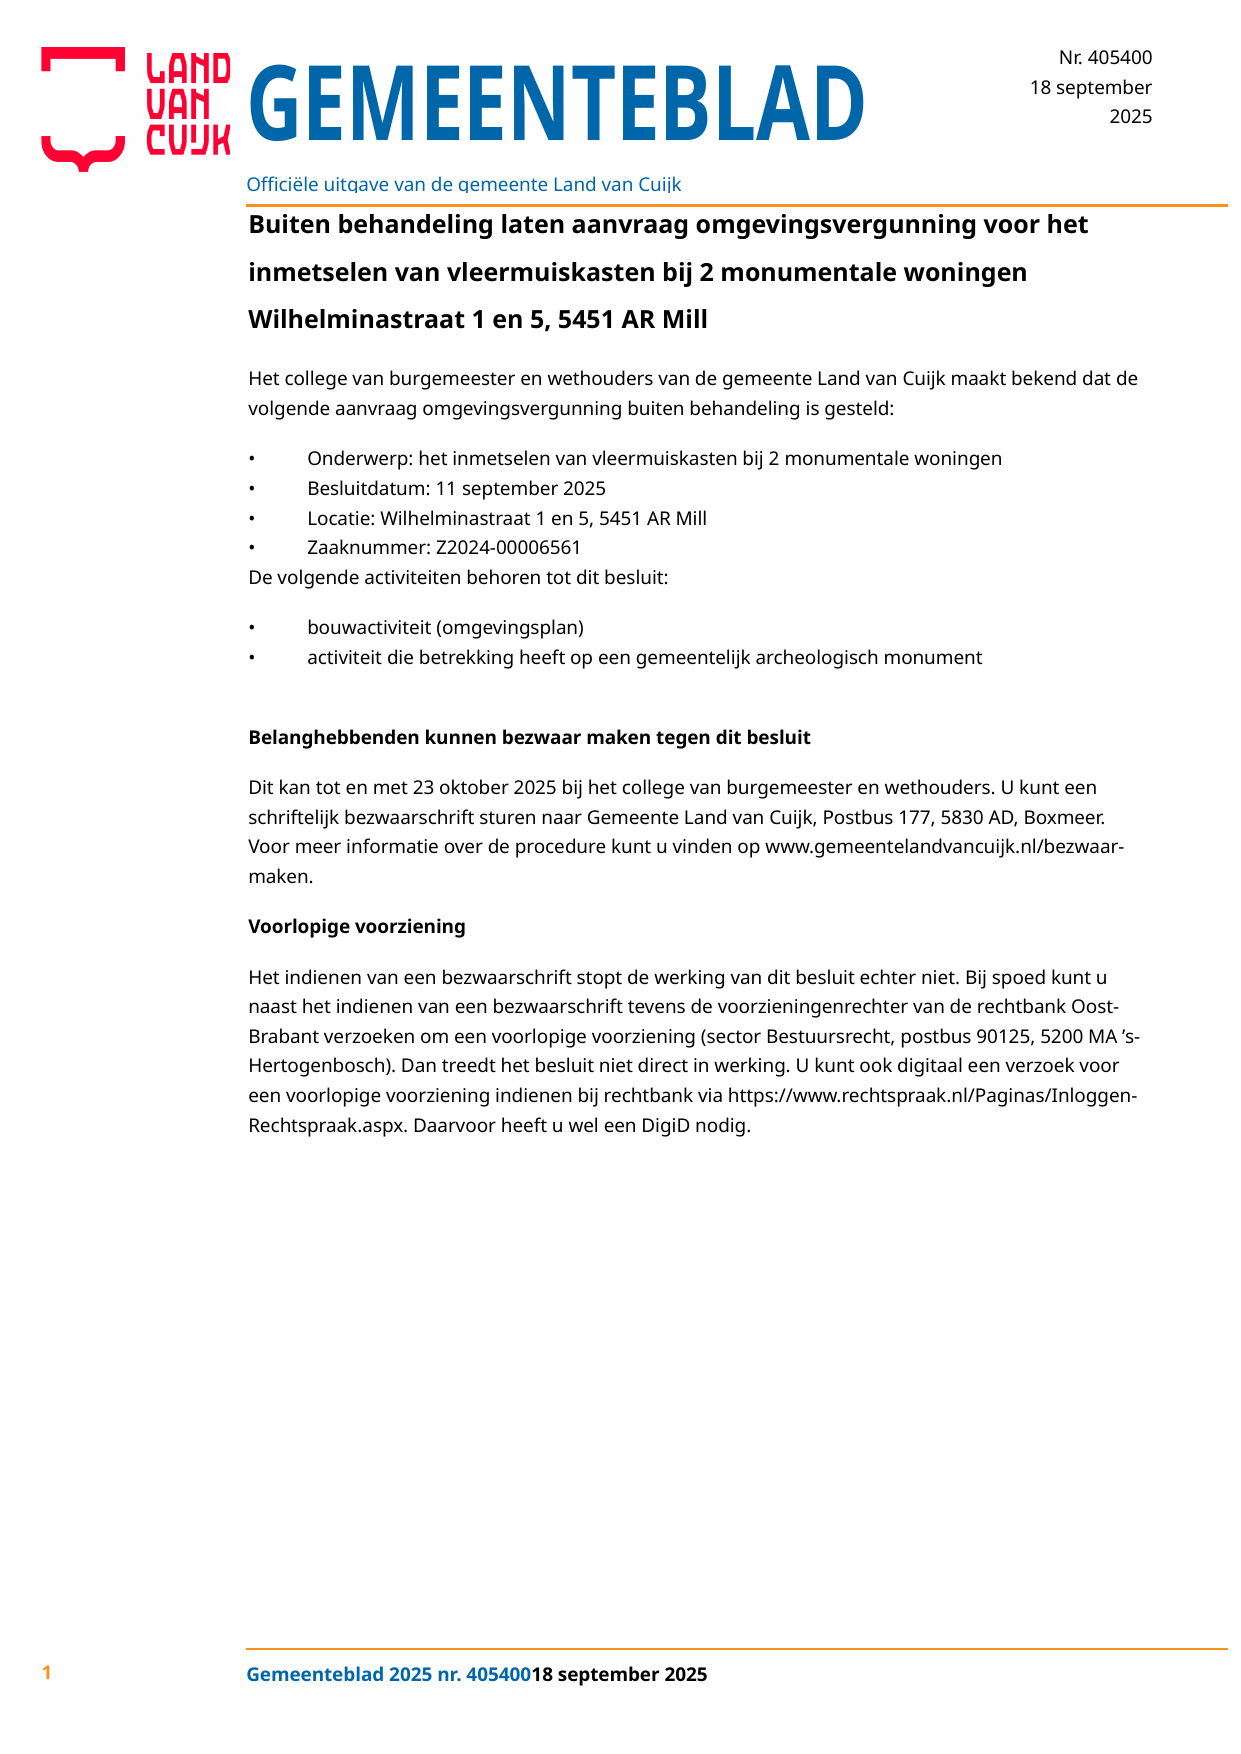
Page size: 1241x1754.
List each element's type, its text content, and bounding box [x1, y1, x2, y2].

text Dit kan tot en met 23 oktober 2025 bij het college van burgemeester en wethouders. U kunt een schriftelijk bezwaarschrift sturen naar Gemeente Land van Cuijk, Postbus 177, 5830 AD, Boxmeer. Voor meer informatie over de procedure kunt u vinden op www.gemeentelandvancuijk.nl/bezwaar-maken. [248, 774, 1152, 889]
list Besluitdatum: 11 september 2025 [248, 475, 1152, 501]
list bouwactiviteit (omgevingsplan) [248, 614, 1152, 640]
text Buiten behandeling laten aanvraag omgevingsvergunning voor het inmetselen van vleermuiskasten bij 2 monumentale woningen Wilhelminastraat 1 en 5, 5451 AR Mill [248, 207, 1152, 336]
text De volgende activiteiten behoren tot dit besluit: [248, 564, 1152, 589]
text Belanghebbenden kunnen bezwaar maken tegen dit besluit [248, 724, 1152, 749]
list Onderwerp: het inmetselen van vleermuiskasten bij 2 monumentale woningen [248, 446, 1152, 471]
text Voorlopige voorziening [248, 913, 1152, 939]
list Locatie: Wilhelminastraat 1 en 5, 5451 AR Mill [248, 505, 1152, 530]
list Zaaknummer: Z2024-00006561 [248, 534, 1152, 560]
text Het indienen van een bezwaarschrift stopt de werking van dit besluit echter niet. Bij spoed kunt u naast het indienen van een bezwaarschrift tevens de voorzieningenrechter van de rechtbank Oost-Brabant verzoeken om een voorlopige voorziening (sector Bestuursrecht, postbus 90125, 5200 MA ’s-Hertogenbosch). Dan treedt het besluit niet direct in werking. U kunt ook digitaal een verzoek voor een voorlopige voorziening indienen bij rechtbank via https://www.rechtspraak.nl/Paginas/Inloggen-Rechtspraak.aspx. Daarvoor heeft u wel een DigiD nodig. [248, 964, 1152, 1137]
text Het college van burgemeester en wethouders van de gemeente Land van Cuijk maakt bekend dat de volgende aanvraag omgevingsvergunning buiten behandeling is gesteld: [248, 366, 1152, 421]
picture [41, 47, 231, 172]
list activiteit die betrekking heeft op een gemeentelijk archeologisch monument [248, 644, 1152, 669]
